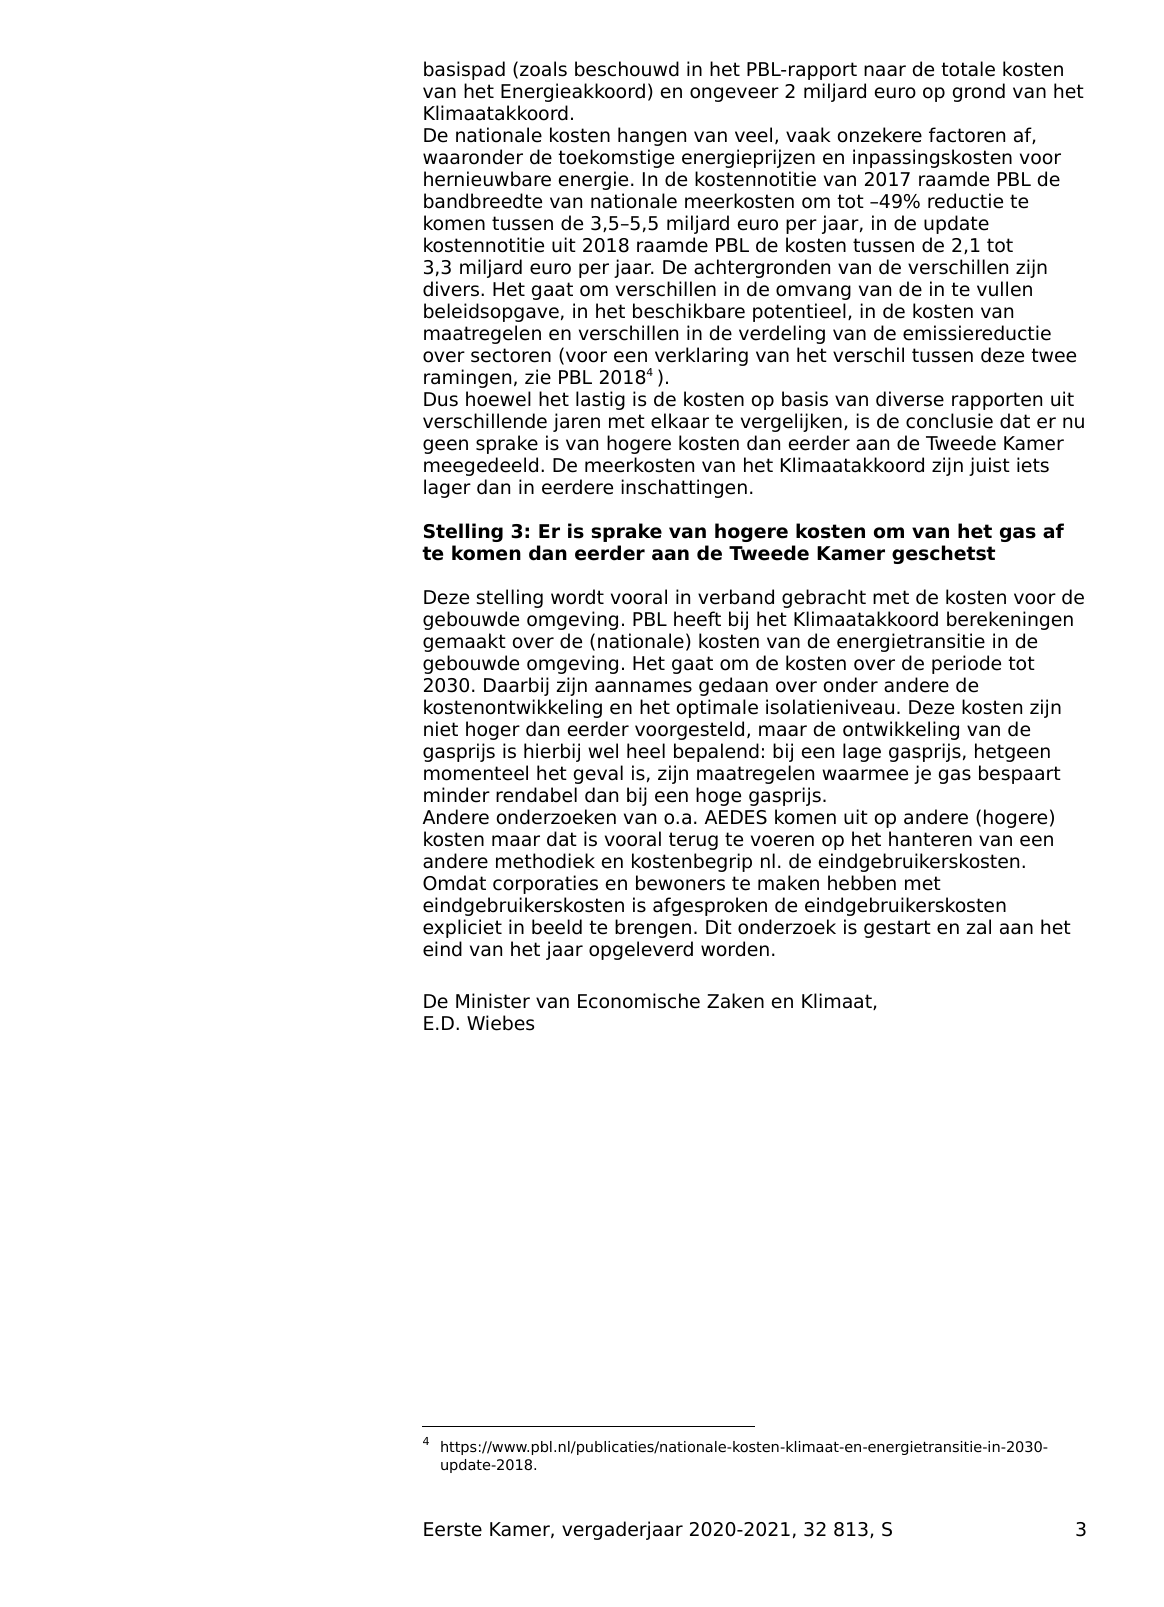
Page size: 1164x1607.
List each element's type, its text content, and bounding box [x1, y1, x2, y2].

text Deze stelling wordt vooral in verband gebracht met de kosten voor de gebouwde omgeving. PBL heeft bij het Klimaatakkoord berekeningen gemaakt over de (nationale) kosten van de energietransitie in de gebouwde omgeving. Het gaat om de kosten over de periode tot 2030. Daarbij zijn aannames gedaan over onder andere de kostenontwikkeling en het optimale isolatieniveau. Deze kosten zijn niet hoger dan eerder voorgesteld, maar de ontwikkeling van de gasprijs is hierbij wel heel bepalend: bij een lage gasprijs, hetgeen momenteel het geval is, zijn maatregelen waarmee je gas bespaart minder rendabel dan bij een hoge gasprijs. [422, 587, 1087, 807]
subtitle Stelling 3: Er is sprake van hogere kosten om van het gas af te komen dan eerder aan de Tweede Kamer geschetst [422, 521, 1087, 565]
text De nationale kosten hangen van veel, vaak onzekere factoren af, waaronder de toekomstige energieprijzen en inpassingskosten voor hernieuwbare energie. In de kostennotitie van 2017 raamde PBL de bandbreedte van nationale meerkosten om tot –49% reductie te komen tussen de 3,5–5,5 miljard euro per jaar, in de update kostennotitie uit 2018 raamde PBL de kosten tussen de 2,1 tot 3,3 miljard euro per jaar. De achtergronden van de verschillen zijn divers. Het gaat om verschillen in de omvang van de in te vullen beleidsopgave, in het beschikbare potentieel, in de kosten van maatregelen en verschillen in de verdeling van de emissiereductie over sectoren (voor een verklaring van het verschil tussen deze twee ramingen, zie PBL 2018). [422, 125, 1087, 389]
text De Minister van Economische Zaken en Klimaat, E.D. Wiebes [422, 991, 1087, 1034]
text Andere onderzoeken van o.a. AEDES komen uit op andere (hogere) kosten maar dat is vooral terug te voeren op het hanteren van een andere methodiek en kostenbegrip nl. de eindgebruikerskosten. Omdat corporaties en bewoners te maken hebben met eindgebruikerskosten is afgesproken de eindgebruikerskosten expliciet in beeld te brengen. Dit onderzoek is gestart en zal aan het eind van het jaar opgeleverd worden. [422, 807, 1087, 961]
text Dus hoewel het lastig is de kosten op basis van diverse rapporten uit verschillende jaren met elkaar te vergelijken, is de conclusie dat er nu geen sprake is van hogere kosten dan eerder aan de Tweede Kamer meegedeeld. De meerkosten van het Klimaatakkoord zijn juist iets lager dan in eerdere inschattingen. [422, 389, 1087, 499]
text basispad (zoals beschouwd in het PBL-rapport naar de totale kosten van het Energieakkoord) en ongeveer 2 miljard euro op grond van het Klimaatakkoord. [422, 59, 1087, 125]
text https://www.pbl.nl/publicaties/nationale-kosten-klimaat-en-energietransitie-in-2030-update-2018. [422, 1435, 1087, 1474]
